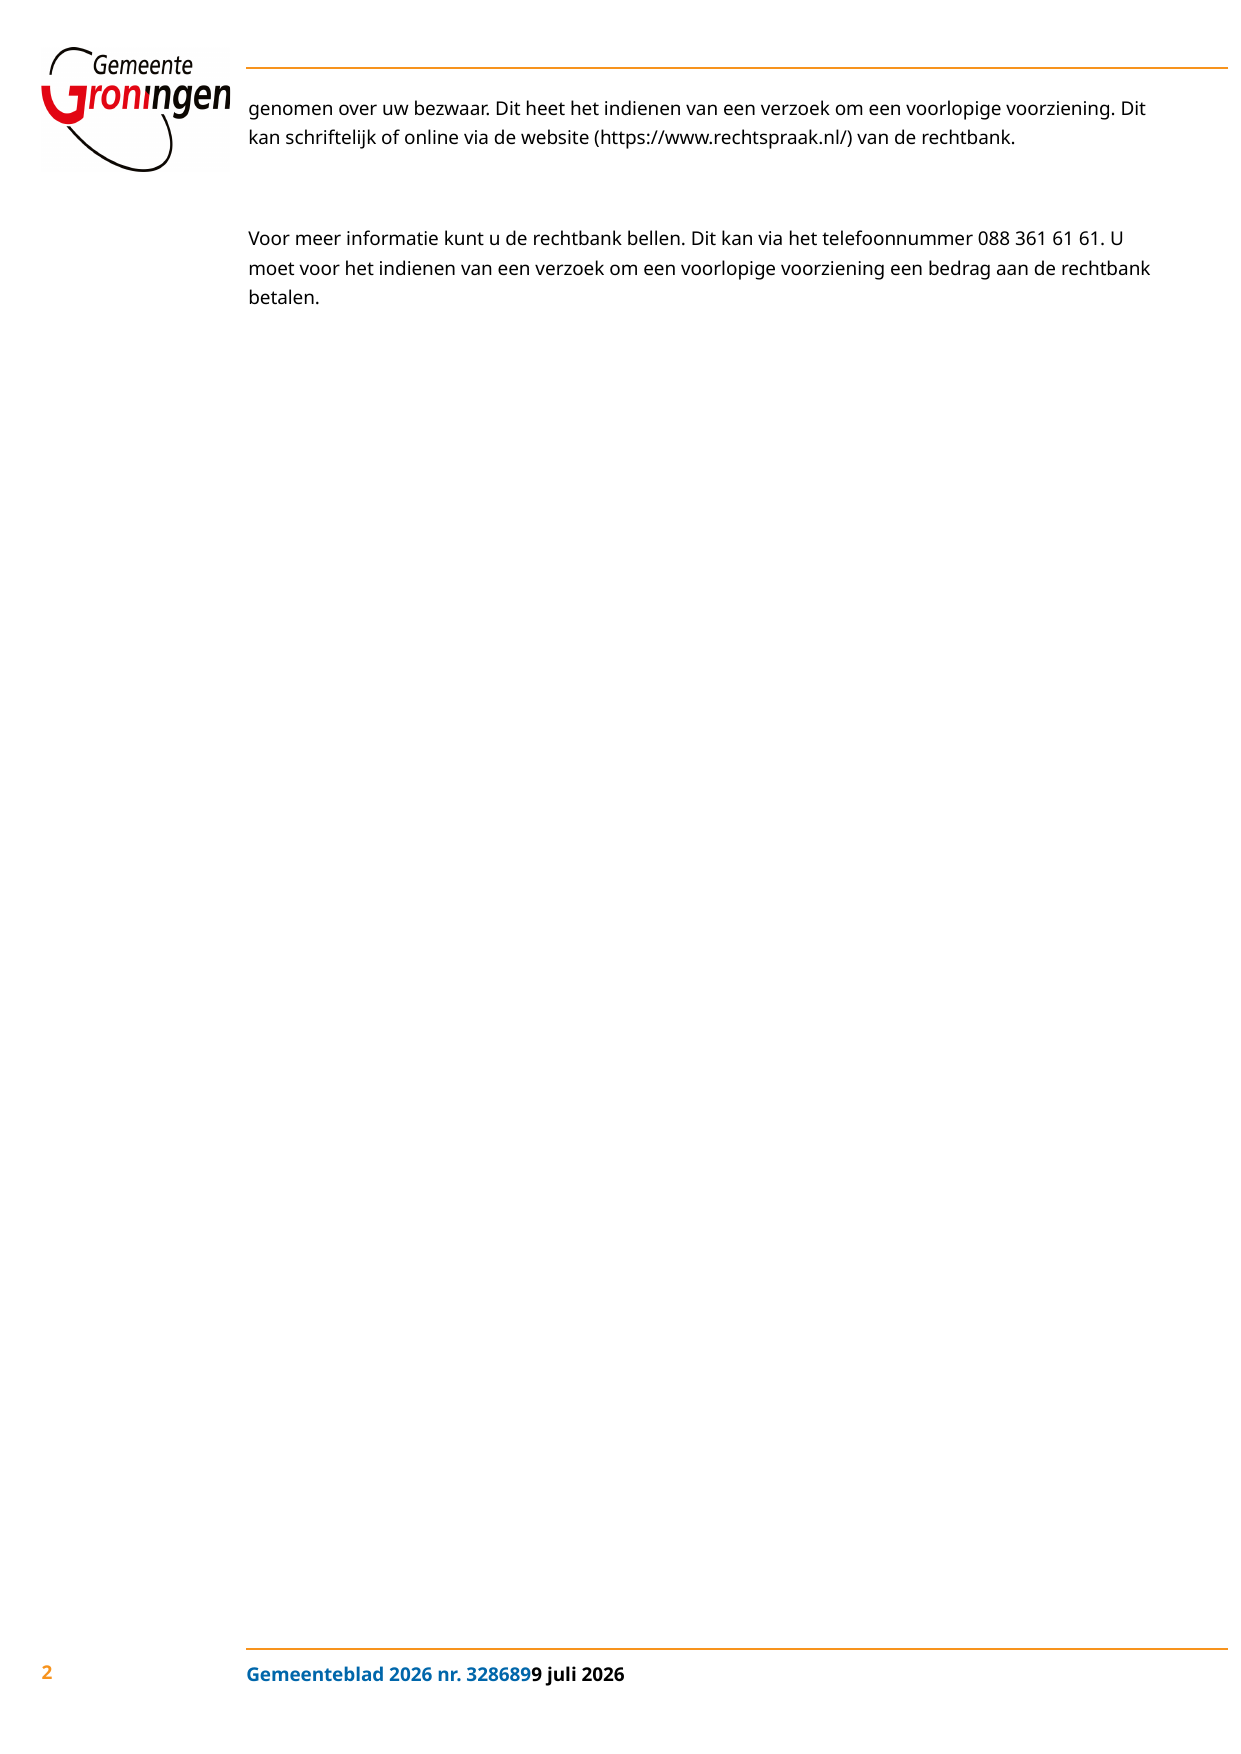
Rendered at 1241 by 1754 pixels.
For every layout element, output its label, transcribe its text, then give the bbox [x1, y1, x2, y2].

text genomen over uw bezwaar. Dit heet het indienen van een verzoek om een voorlopige voorziening. Dit kan schriftelijk of online via de website (https://www.rechtspraak.nl/) van de rechtbank. [248, 95, 1152, 150]
picture [41, 47, 231, 172]
text Voor meer informatie kunt u de rechtbank bellen. Dit kan via het telefoonnummer 088 361 61 61. U moet voor het indienen van een verzoek om een voorlopige voorziening een bedrag aan de rechtbank betalen. [248, 225, 1152, 310]
